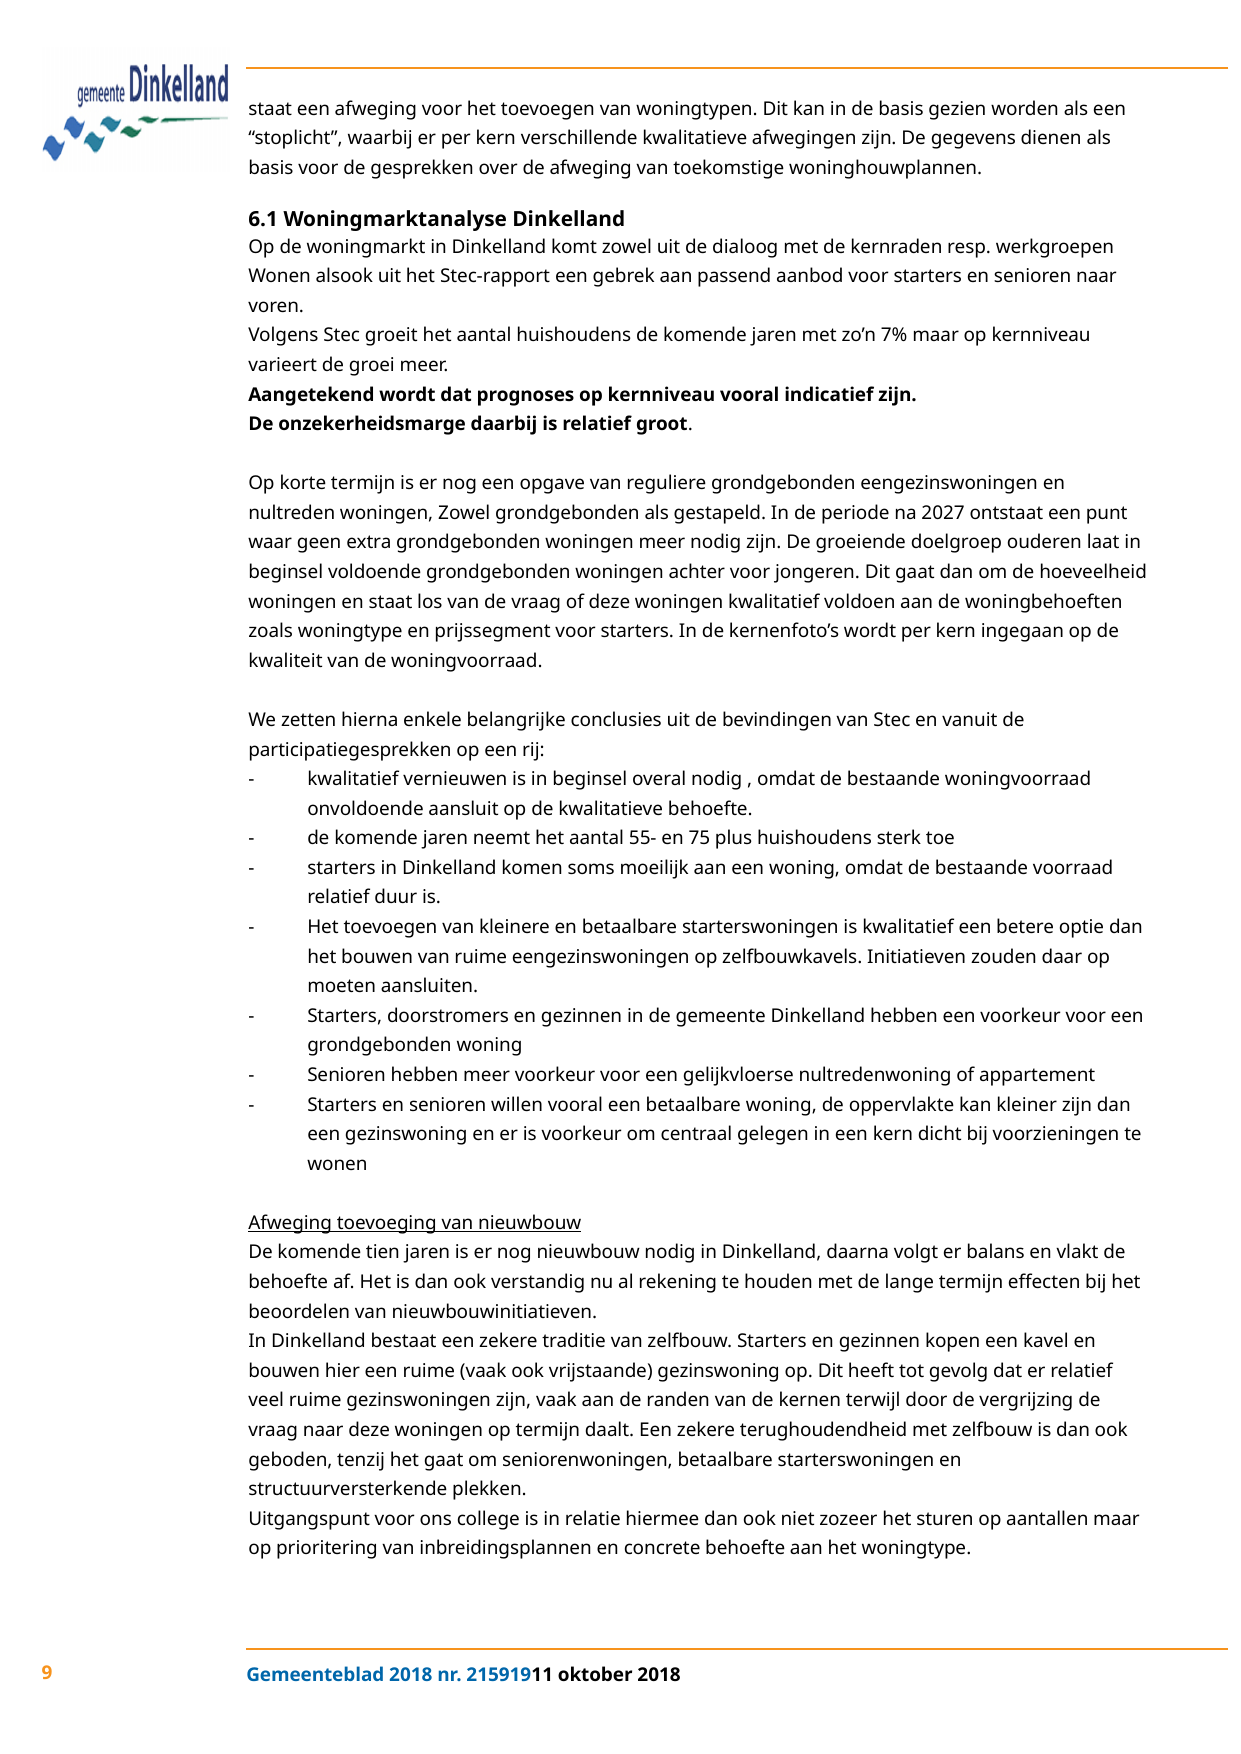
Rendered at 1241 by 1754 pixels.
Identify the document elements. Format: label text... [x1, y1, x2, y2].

list kwalitatief vernieuwen is in beginsel overal nodig , omdat de bestaande woningvoorraad onvoldoende aansluit op de kwalitatieve behoefte. [248, 765, 1152, 821]
text Volgens Stec groeit het aantal huishoudens de komende jaren met zo’n 7% maar op kernniveau varieert de groei meer. [248, 322, 1152, 377]
list Starters en senioren willen vooral een betaalbare woning, de oppervlakte kan kleiner zijn dan een gezinswoning en er is voorkeur om centraal gelegen in een kern dicht bij voorzieningen te wonen [248, 1091, 1152, 1176]
text We zetten hierna enkele belangrijke conclusies uit de bevindingen van Stec en vanuit de participatiegesprekken op een rij: [248, 706, 1152, 761]
text Op de woningmarkt in Dinkelland komt zowel uit de dialoog met de kernraden resp. werkgroepen Wonen alsook uit het Stec-rapport een gebrek aan passend aanbod voor starters en senioren naar voren. [248, 233, 1152, 318]
text In Dinkelland bestaat een zekere traditie van zelfbouw. Starters en gezinnen kopen een kavel en bouwen hier een ruime (vaak ook vrijstaande) gezinswoning op. Dit heeft tot gevolg dat er relatief veel ruime gezinswoningen zijn, vaak aan de randen van de kernen terwijl door de vergrijzing de vraag naar deze woningen op termijn daalt. Een zekere terughoudendheid met zelfbouw is dan ook geboden, tenzij het gaat om seniorenwoningen, betaalbare starterswoningen en structuurversterkende plekken. [248, 1327, 1152, 1501]
list starters in Dinkelland komen soms moeilijk aan een woning, omdat de bestaande voorraad relatief duur is. [248, 854, 1152, 909]
text Uitgangspunt voor ons college is in relatie hiermee dan ook niet zozeer het sturen op aantallen maar op prioritering van inbreidingsplannen en concrete behoefte aan het woningtype. [248, 1505, 1152, 1560]
list Starters, doorstromers en gezinnen in de gemeente Dinkelland hebben een voorkeur voor een grondgebonden woning [248, 1002, 1152, 1057]
text Aangetekend wordt dat prognoses op kernniveau vooral indicatief zijn. [248, 381, 1152, 406]
list Senioren hebben meer voorkeur voor een gelijkvloerse nultredenwoning of appartement [248, 1061, 1152, 1087]
picture [41, 47, 231, 172]
list de komende jaren neemt het aantal 55- en 75 plus huishoudens sterk toe [248, 824, 1152, 850]
text De komende tien jaren is er nog nieuwbouw nodig in Dinkelland, daarna volgt er balans en vlakt de behoefte af. Het is dan ook verstandig nu al rekening te houden met de lange termijn effecten bij het beoordelen van nieuwbouwinitiatieven. [248, 1239, 1152, 1323]
text De onzekerheidsmarge daarbij is relatief groot. [248, 410, 1152, 436]
list Het toevoegen van kleinere en betaalbare starterswoningen is kwalitatief een betere optie dan het bouwen van ruime eengezinswoningen op zelfbouwkavels. Initiatieven zouden daar op moeten aansluiten. [248, 913, 1152, 998]
text Op korte termijn is er nog een opgave van reguliere grondgebonden eengezinswoningen en nultreden woningen, Zowel grondgebonden als gestapeld. In de periode na 2027 ontstaat een punt waar geen extra grondgebonden woningen meer nodig zijn. De groeiende doelgroep ouderen laat in beginsel voldoende grondgebonden woningen achter voor jongeren. Dit gaat dan om de hoeveelheid woningen en staat los van de vraag of deze woningen kwalitatief voldoen aan de woningbehoeften zoals woningtype en prijssegment voor starters. In de kernenfoto’s wordt per kern ingegaan op de kwaliteit van de woningvoorraad. [248, 469, 1152, 673]
text staat een afweging voor het toevoegen van woningtypen. Dit kan in de basis gezien worden als een “stoplicht”, waarbij er per kern verschillende kwalitatieve afwegingen zijn. De gegevens dienen als basis voor de gesprekken over de afweging van toekomstige woninghouwplannen. [248, 95, 1152, 180]
text Afweging toevoeging van nieuwbouw [248, 1209, 1152, 1235]
text 6.1 Woningmarktanalyse Dinkelland [248, 204, 1152, 233]
